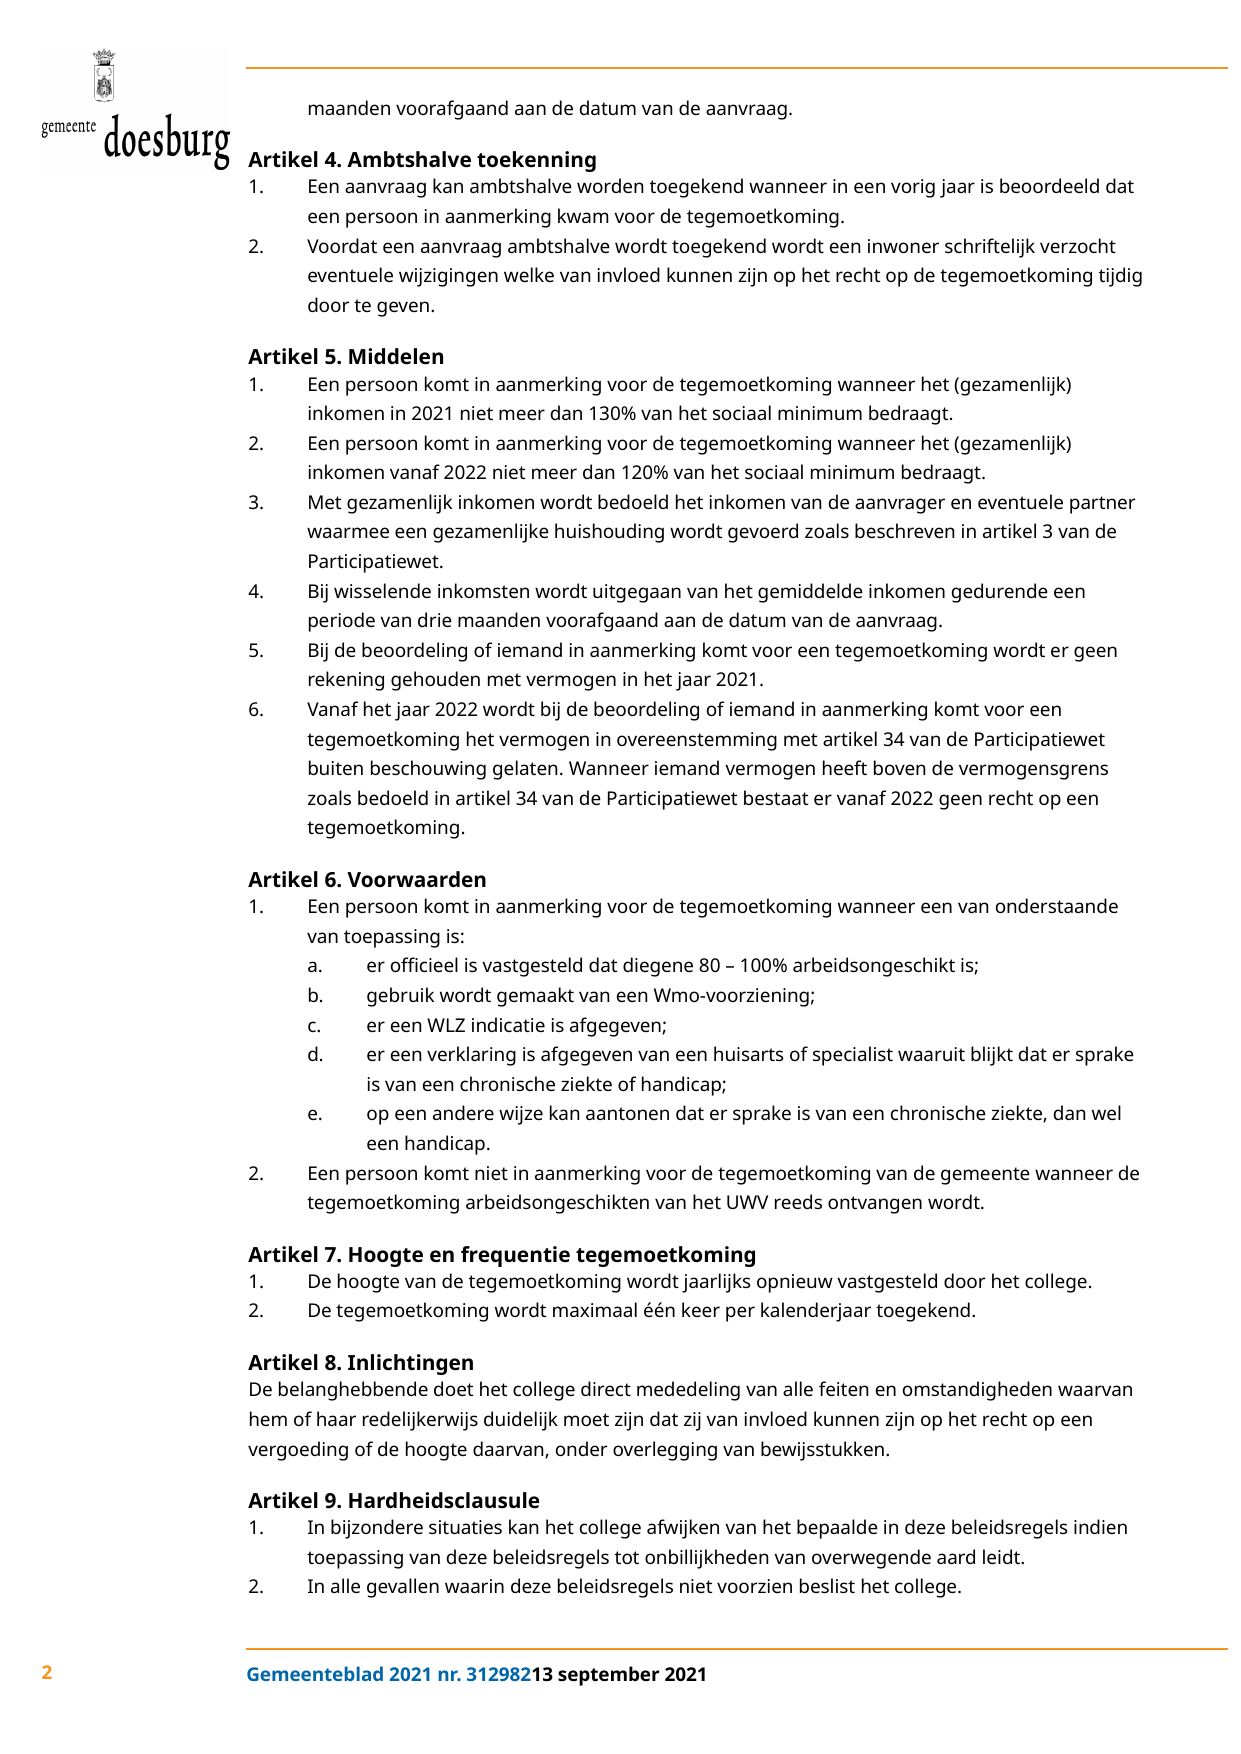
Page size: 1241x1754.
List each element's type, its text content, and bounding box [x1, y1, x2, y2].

list gebruik wordt gemaakt van een Wmo-voorziening; [307, 982, 1152, 1008]
list Een persoon komt niet in aanmerking voor de tegemoetkoming van de gemeente wanneer de tegemoetkoming arbeidsongeschikten van het UWV reeds ontvangen wordt. [248, 1160, 1152, 1215]
list Een aanvraag kan ambtshalve worden toegekend wanneer in een vorig jaar is beoordeeld dat een persoon in aanmerking kwam voor de tegemoetkoming. [248, 174, 1152, 229]
list er een verklaring is afgegeven van een huisarts of specialist waaruit blijkt dat er sprake is van een chronische ziekte of handicap; [307, 1041, 1152, 1097]
text Artikel 7. Hoogte en frequentie tegemoetkoming [248, 1240, 1152, 1268]
list er officieel is vastgesteld dat diegene 80 – 100% arbeidsongeschikt is; [307, 953, 1152, 978]
list Voordat een aanvraag ambtshalve wordt toegekend wordt een inwoner schriftelijk verzocht eventuele wijzigingen welke van invloed kunnen zijn op het recht op de tegemoetkoming tijdig door te geven. [248, 233, 1152, 318]
list Een persoon komt in aanmerking voor de tegemoetkoming wanneer het (gezamenlijk) inkomen in 2021 niet meer dan 130% van het sociaal minimum bedraagt. [248, 371, 1152, 426]
list er een WLZ indicatie is afgegeven; [307, 1012, 1152, 1037]
list Vanaf het jaar 2022 wordt bij de beoordeling of iemand in aanmerking komt voor een tegemoetkoming het vermogen in overeenstemming met artikel 34 van de Participatiewet buiten beschouwing gelaten. Wanneer iemand vermogen heeft boven de vermogensgrens zoals bedoeld in artikel 34 van de Participatiewet bestaat er vanaf 2022 geen recht op een tegemoetkoming. [248, 696, 1152, 840]
list Een persoon komt in aanmerking voor de tegemoetkoming wanneer een van onderstaande van toepassing is: [248, 893, 1152, 949]
picture [41, 47, 231, 172]
text De belanghebbende doet het college direct mededeling van alle feiten en omstandigheden waarvan hem of haar redelijkerwijs duidelijk moet zijn dat zij van invloed kunnen zijn op het recht op een vergoeding of de hoogte daarvan, onder overlegging van bewijsstukken. [248, 1377, 1152, 1461]
text Artikel 4. Ambtshalve toekenning [248, 145, 1152, 174]
list Bij de beoordeling of iemand in aanmerking komt voor een tegemoetkoming wordt er geen rekening gehouden met vermogen in het jaar 2021. [248, 637, 1152, 692]
list De hoogte van de tegemoetkoming wordt jaarlijks opnieuw vastgesteld door het college. [248, 1268, 1152, 1294]
list Met gezamenlijk inkomen wordt bedoeld het inkomen van de aanvrager en eventuele partner waarmee een gezamenlijke huishouding wordt gevoerd zoals beschreven in artikel 3 van de Participatiewet. [248, 489, 1152, 574]
text Artikel 9. Hardheidsclausule [248, 1486, 1152, 1514]
text Artikel 5. Middelen [248, 342, 1152, 371]
text Artikel 6. Voorwaarden [248, 865, 1152, 893]
list Bij wisselende inkomsten wordt uitgegaan van het gemiddelde inkomen gedurende een periode van drie maanden voorafgaand aan de datum van de aanvraag. [248, 578, 1152, 633]
list Een persoon komt in aanmerking voor de tegemoetkoming wanneer het (gezamenlijk) inkomen vanaf 2022 niet meer dan 120% van het sociaal minimum bedraagt. [248, 430, 1152, 485]
list De tegemoetkoming wordt maximaal één keer per kalenderjaar toegekend. [248, 1298, 1152, 1323]
text Artikel 8. Inlichtingen [248, 1348, 1152, 1377]
list In alle gevallen waarin deze beleidsregels niet voorzien beslist het college. [248, 1574, 1152, 1599]
list op een andere wijze kan aantonen dat er sprake is van een chronische ziekte, dan wel een handicap. [307, 1101, 1152, 1156]
list maanden voorafgaand aan de datum van de aanvraag. [248, 95, 1152, 121]
list In bijzondere situaties kan het college afwijken van het bepaalde in deze beleidsregels indien toepassing van deze beleidsregels tot onbillijkheden van overwegende aard leidt. [248, 1514, 1152, 1570]
